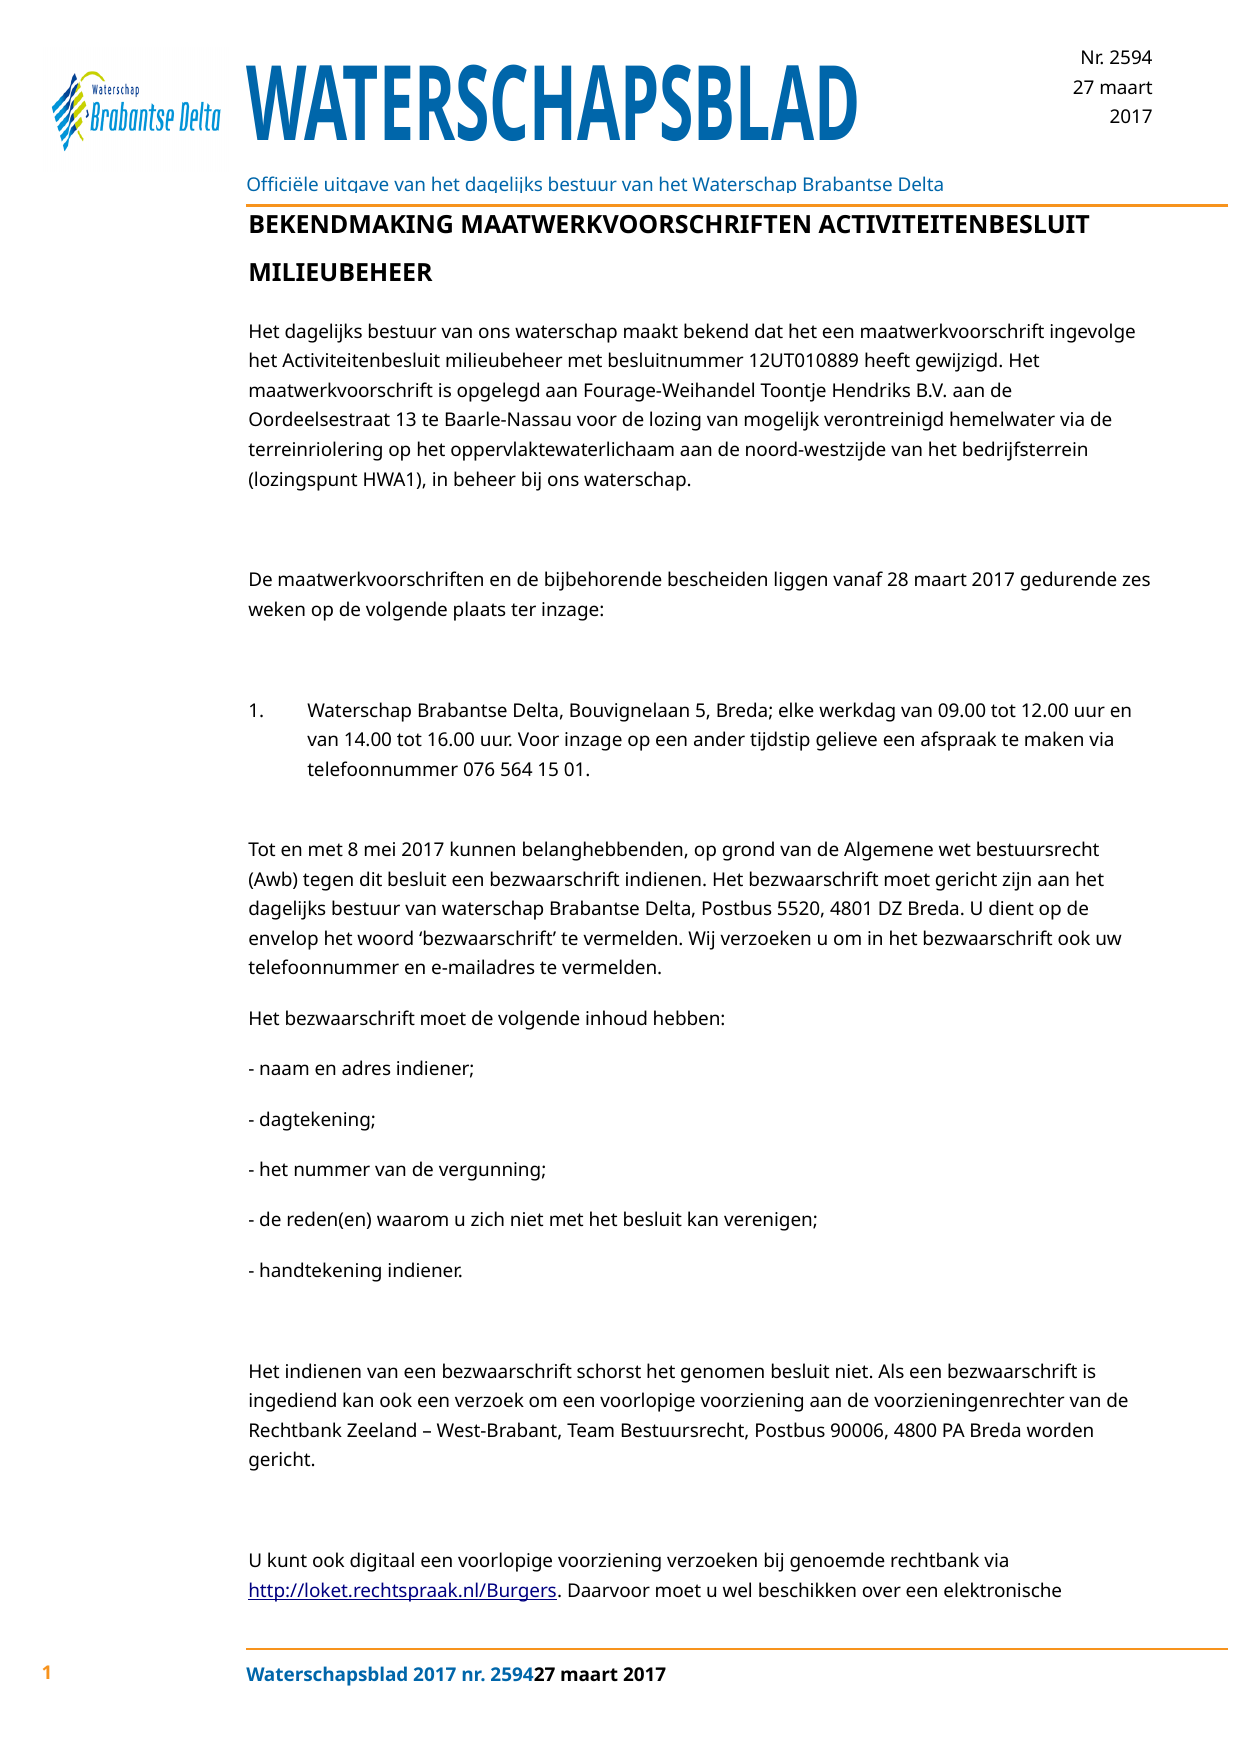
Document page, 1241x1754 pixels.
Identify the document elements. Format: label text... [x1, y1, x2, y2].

text - handtekening indiener. [248, 1257, 1152, 1283]
text - de reden(en) waarom u zich niet met het besluit kan verenigen; [248, 1207, 1152, 1232]
text BEKENDMAKING MAATWERKVOORSCHRIFTEN ACTIVITEITENBESLUIT MILIEUBEHEER [248, 207, 1152, 288]
text U kunt ook digitaal een voorlopige voorziening verzoeken bij genoemde rechtbank via http://loket.rechtspraak.nl/Burgers. Daarvoor moet u wel beschikken over een elektronische [248, 1547, 1152, 1603]
text Tot en met 8 mei 2017 kunnen belanghebbenden, op grond van de Algemene wet bestuursrecht (Awb) tegen dit besluit een bezwaarschrift indienen. Het bezwaarschrift moet gericht zijn aan het dagelijks bestuur van waterschap Brabantse Delta, Postbus 5520, 4801 DZ Breda. U dient op de envelop het woord ‘bezwaarschrift’ te vermelden. Wij verzoeken u om in het bezwaarschrift ook uw telefoonnummer en e‑mailadres te vermelden. [248, 836, 1152, 980]
text De maatwerkvoorschriften en de bijbehorende bescheiden liggen vanaf 28 maart 2017 gedurende zes weken op de volgende plaats ter inzage: [248, 567, 1152, 622]
picture [41, 47, 231, 172]
text - dagtekening; [248, 1106, 1152, 1132]
text Het bezwaarschrift moet de volgende inhoud hebben: [248, 1005, 1152, 1031]
text Het dagelijks bestuur van ons waterschap maakt bekend dat het een maatwerkvoorschrift ingevolge het Activiteitenbesluit milieubeheer met besluitnummer 12UT010889 heeft gewijzigd. Het maatwerkvoorschrift is opgelegd aan Fourage-Weihandel Toontje Hendriks B.V. aan de Oordeelsestraat 13 te Baarle-Nassau voor de lozing van mogelijk verontreinigd hemelwater via de terreinriolering op het oppervlaktewaterlichaam aan de noord-westzijde van het bedrijfsterrein (lozingspunt HWA1), in beheer bij ons waterschap. [248, 318, 1152, 492]
list Waterschap Brabantse Delta, Bouvignelaan 5, Breda; elke werkdag van 09.00 tot 12.00 uur en van 14.00 tot 16.00 uur. Voor inzage op een ander tijdstip gelieve een afspraak te maken via telefoonnummer 076 564 15 01. [248, 697, 1152, 782]
text - het nummer van de vergunning; [248, 1156, 1152, 1182]
text Het indienen van een bezwaarschrift schorst het genomen besluit niet. Als een bezwaarschrift is ingediend kan ook een verzoek om een voorlopige voorziening aan de voorzieningenrechter van de Rechtbank Zeeland – West-Brabant, Team Bestuursrecht, Postbus 90006, 4800 PA Breda worden gericht. [248, 1358, 1152, 1472]
text - naam en adres indiener; [248, 1055, 1152, 1081]
